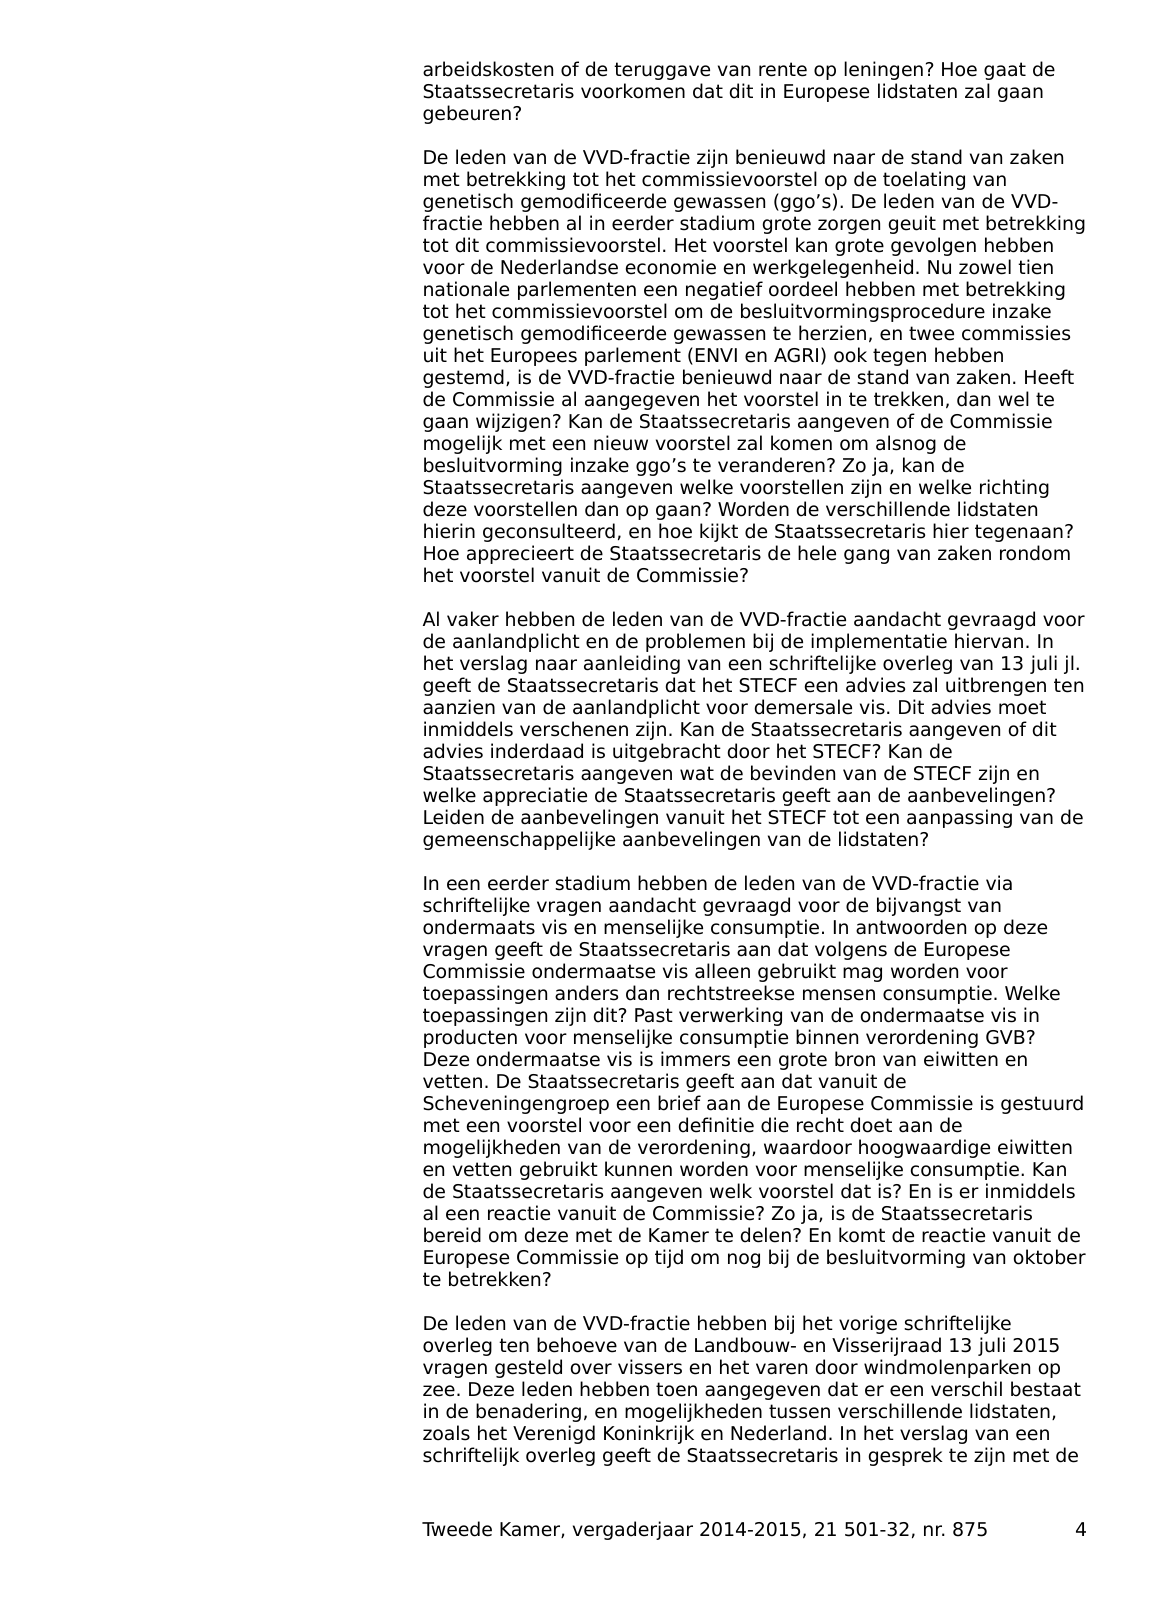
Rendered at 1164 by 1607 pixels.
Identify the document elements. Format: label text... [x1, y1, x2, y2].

text Al vaker hebben de leden van de VVD-fractie aandacht gevraagd voor de aanlandplicht en de problemen bij de implementatie hiervan. In het verslag naar aanleiding van een schriftelijke overleg van 13 juli jl. geeft de Staatssecretaris dat het STECF een advies zal uitbrengen ten aanzien van de aanlandplicht voor demersale vis. Dit advies moet inmiddels verschenen zijn. Kan de Staatssecretaris aangeven of dit advies inderdaad is uitgebracht door het STECF? Kan de Staatssecretaris aangeven wat de bevinden van de STECF zijn en welke appreciatie de Staatssecretaris geeft aan de aanbevelingen? Leiden de aanbevelingen vanuit het STECF tot een aanpassing van de gemeenschappelijke aanbevelingen van de lidstaten? [422, 609, 1087, 851]
text De leden van de VVD-fractie zijn benieuwd naar de stand van zaken met betrekking tot het commissievoorstel op de toelating van genetisch gemodificeerde gewassen (ggo’s). De leden van de VVD-fractie hebben al in eerder stadium grote zorgen geuit met betrekking tot dit commissievoorstel. Het voorstel kan grote gevolgen hebben voor de Nederlandse economie en werkgelegenheid. Nu zowel tien nationale parlementen een negatief oordeel hebben met betrekking tot het commissievoorstel om de besluitvormingsprocedure inzake genetisch gemodificeerde gewassen te herzien, en twee commissies uit het Europees parlement (ENVI en AGRI) ook tegen hebben gestemd, is de VVD-fractie benieuwd naar de stand van zaken. Heeft de Commissie al aangegeven het voorstel in te trekken, dan wel te gaan wijzigen? Kan de Staatssecretaris aangeven of de Commissie mogelijk met een nieuw voorstel zal komen om alsnog de besluitvorming inzake ggo’s te veranderen? Zo ja, kan de Staatssecretaris aangeven welke voorstellen zijn en welke richting deze voorstellen dan op gaan? Worden de verschillende lidstaten hierin geconsulteerd, en hoe kijkt de Staatssecretaris hier tegenaan? Hoe apprecieert de Staatssecretaris de hele gang van zaken rondom het voorstel vanuit de Commissie? [422, 147, 1087, 587]
text arbeidskosten of de teruggave van rente op leningen? Hoe gaat de Staatssecretaris voorkomen dat dit in Europese lidstaten zal gaan gebeuren? [422, 59, 1087, 125]
text De leden van de VVD-fractie hebben bij het vorige schriftelijke overleg ten behoeve van de Landbouw- en Visserijraad 13 juli 2015 vragen gesteld over vissers en het varen door windmolenparken op zee. Deze leden hebben toen aangegeven dat er een verschil bestaat in de benadering, en mogelijkheden tussen verschillende lidstaten, zoals het Verenigd Koninkrijk en Nederland. In het verslag van een schriftelijk overleg geeft de Staatssecretaris in gesprek te zijn met de [422, 1313, 1087, 1467]
text In een eerder stadium hebben de leden van de VVD-fractie via schriftelijke vragen aandacht gevraagd voor de bijvangst van ondermaats vis en menselijke consumptie. In antwoorden op deze vragen geeft de Staatssecretaris aan dat volgens de Europese Commissie ondermaatse vis alleen gebruikt mag worden voor toepassingen anders dan rechtstreekse mensen consumptie. Welke toepassingen zijn dit? Past verwerking van de ondermaatse vis in producten voor menselijke consumptie binnen verordening GVB? Deze ondermaatse vis is immers een grote bron van eiwitten en vetten. De Staatssecretaris geeft aan dat vanuit de Scheveningengroep een brief aan de Europese Commissie is gestuurd met een voorstel voor een definitie die recht doet aan de mogelijkheden van de verordening, waardoor hoogwaardige eiwitten en vetten gebruikt kunnen worden voor menselijke consumptie. Kan de Staatssecretaris aangeven welk voorstel dat is? En is er inmiddels al een reactie vanuit de Commissie? Zo ja, is de Staatssecretaris bereid om deze met de Kamer te delen? En komt de reactie vanuit de Europese Commissie op tijd om nog bij de besluitvorming van oktober te betrekken? [422, 873, 1087, 1291]
